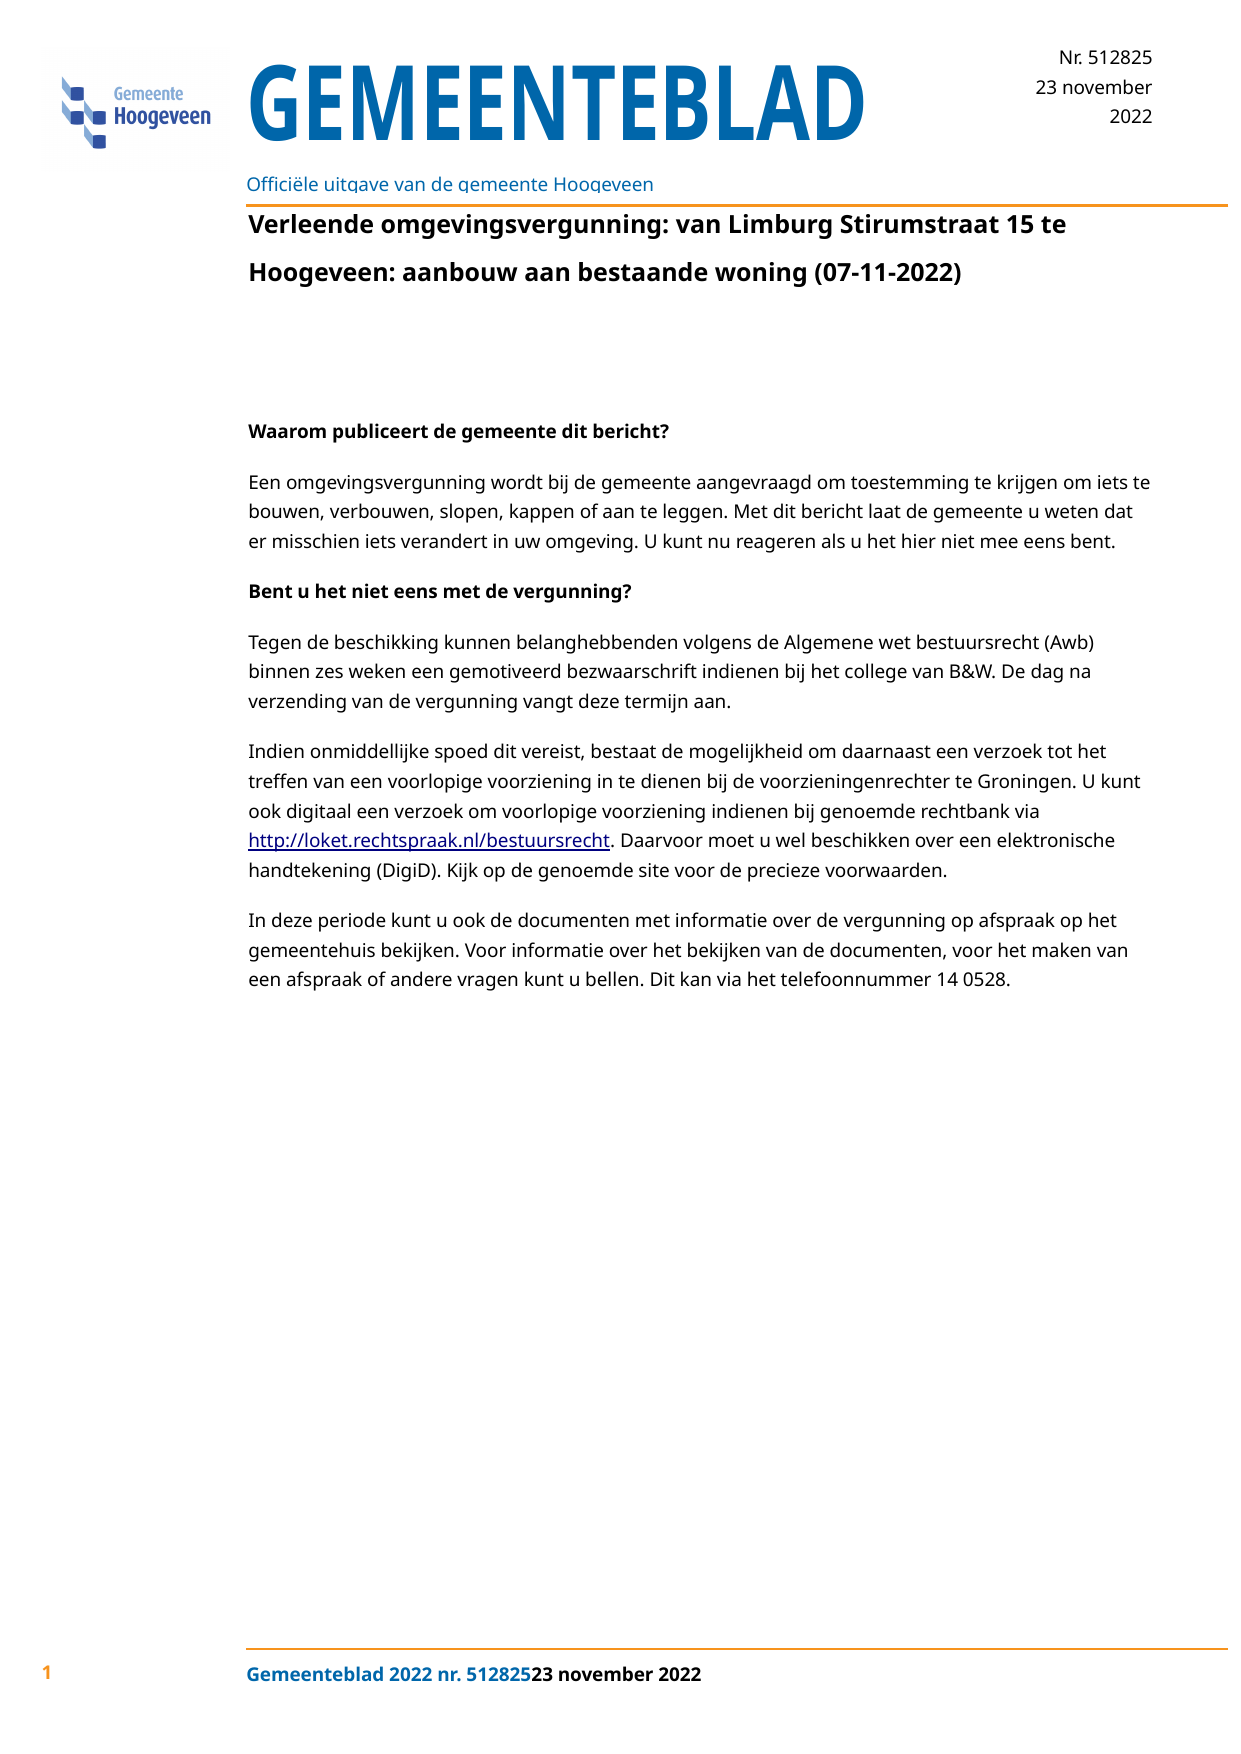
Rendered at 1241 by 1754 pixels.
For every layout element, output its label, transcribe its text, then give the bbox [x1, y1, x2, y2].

text Tegen de beschikking kunnen belanghebbenden volgens de Algemene wet bestuursrecht (Awb) binnen zes weken een gemotiveerd bezwaarschrift indienen bij het college van B&W. De dag na verzending van de vergunning vangt deze termijn aan. [248, 629, 1152, 714]
text Waarom publiceert de gemeente dit bericht? [248, 419, 1152, 444]
text Indien onmiddellijke spoed dit vereist, bestaat de mogelijkheid om daarnaast een verzoek tot het treffen van een voorlopige voorziening in te dienen bij de voorzieningenrechter te Groningen. U kunt ook digitaal een verzoek om voorlopige voorziening indienen bij genoemde rechtbank via http://loket.rechtspraak.nl/bestuursrecht. Daarvoor moet u wel beschikken over een elektronische handtekening (DigiD). Kijk op de genoemde site voor de precieze voorwaarden. [248, 739, 1152, 883]
text Bent u het niet eens met de vergunning? [248, 579, 1152, 604]
picture [41, 47, 231, 172]
text Verleende omgevingsvergunning: van Limburg Stirumstraat 15 te Hoogeveen: aanbouw aan bestaande woning (07-11-2022) [248, 207, 1152, 288]
text In deze periode kunt u ook de documenten met informatie over de vergunning op afspraak op het gemeentehuis bekijken. Voor informatie over het bekijken van de documenten, voor het maken van een afspraak of andere vragen kunt u bellen. Dit kan via het telefoonnummer 14 0528. [248, 907, 1152, 992]
text Een omgevingsvergunning wordt bij de gemeente aangevraagd om toestemming te krijgen om iets te bouwen, verbouwen, slopen, kappen of aan te leggen. Met dit bericht laat de gemeente u weten dat er misschien iets verandert in uw omgeving. U kunt nu reageren als u het hier niet mee eens bent. [248, 469, 1152, 554]
